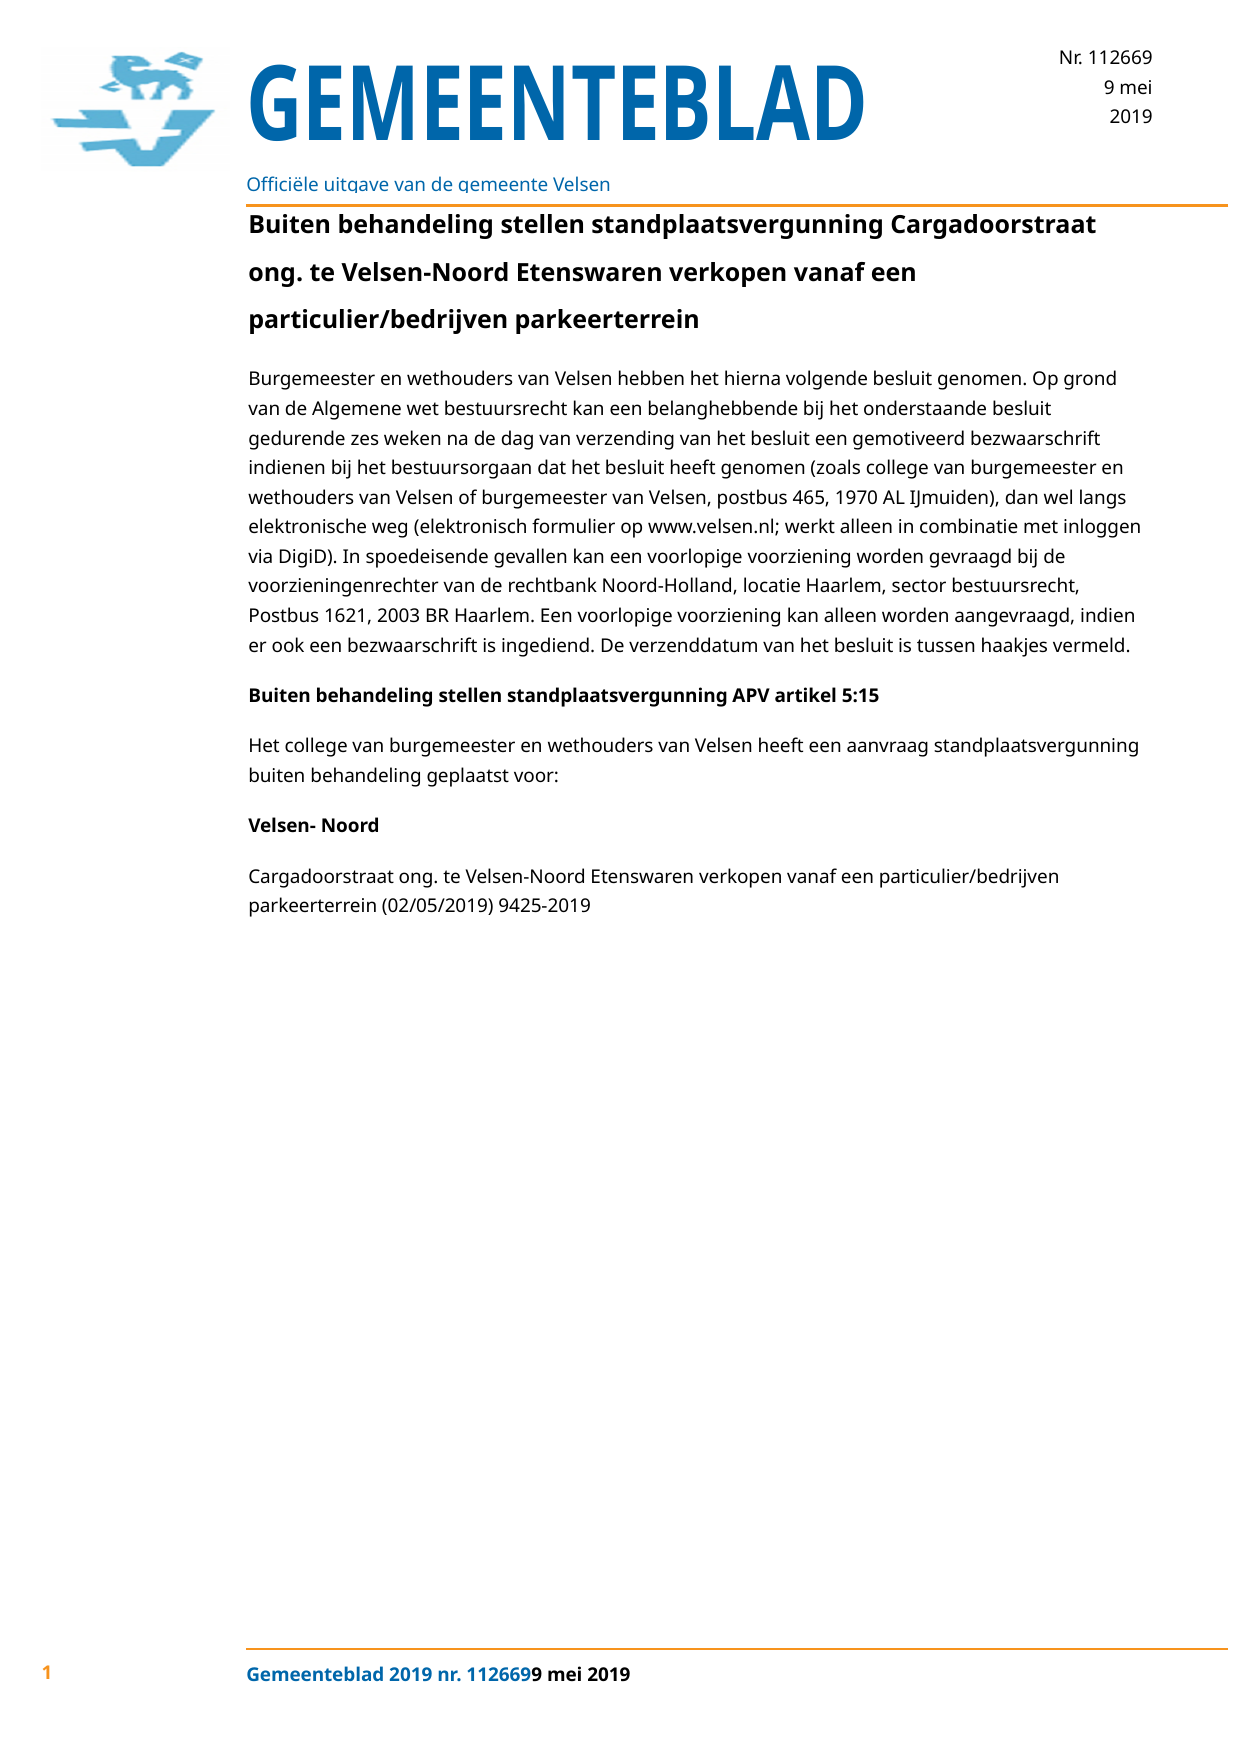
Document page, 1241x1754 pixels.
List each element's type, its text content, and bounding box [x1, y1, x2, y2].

text Het college van burgemeester en wethouders van Velsen heeft een aanvraag standplaatsvergunning buiten behandeling geplaatst voor: [248, 733, 1152, 788]
text Buiten behandeling stellen standplaatsvergunning Cargadoorstraat ong. te Velsen-Noord Etenswaren verkopen vanaf een particulier/bedrijven parkeerterrein [248, 207, 1152, 336]
text Velsen- Noord [248, 813, 1152, 838]
picture [41, 47, 231, 172]
text Buiten behandeling stellen standplaatsvergunning APV artikel 5:15 [248, 682, 1152, 708]
text Cargadoorstraat ong. te Velsen-Noord Etenswaren verkopen vanaf een particulier/bedrijven parkeerterrein (02/05/2019) 9425-2019 [248, 863, 1152, 918]
text Burgemeester en wethouders van Velsen hebben het hierna volgende besluit genomen. Op grond van de Algemene wet bestuursrecht kan een belanghebbende bij het onderstaande besluit gedurende zes weken na de dag van verzending van het besluit een gemotiveerd bezwaarschrift indienen bij het bestuursorgaan dat het besluit heeft genomen (zoals college van burgemeester en wethouders van Velsen of burgemeester van Velsen, postbus 465, 1970 AL IJmuiden), dan wel langs elektronische weg (elektronisch formulier op www.velsen.nl; werkt alleen in combinatie met inloggen via DigiD). In spoedeisende gevallen kan een voorlopige voorziening worden gevraagd bij de voorzieningenrechter van de rechtbank Noord-Holland, locatie Haarlem, sector bestuursrecht, Postbus 1621, 2003 BR Haarlem. Een voorlopige voorziening kan alleen worden aangevraagd, indien er ook een bezwaarschrift is ingediend. De verzenddatum van het besluit is tussen haakjes vermeld. [248, 366, 1152, 657]
